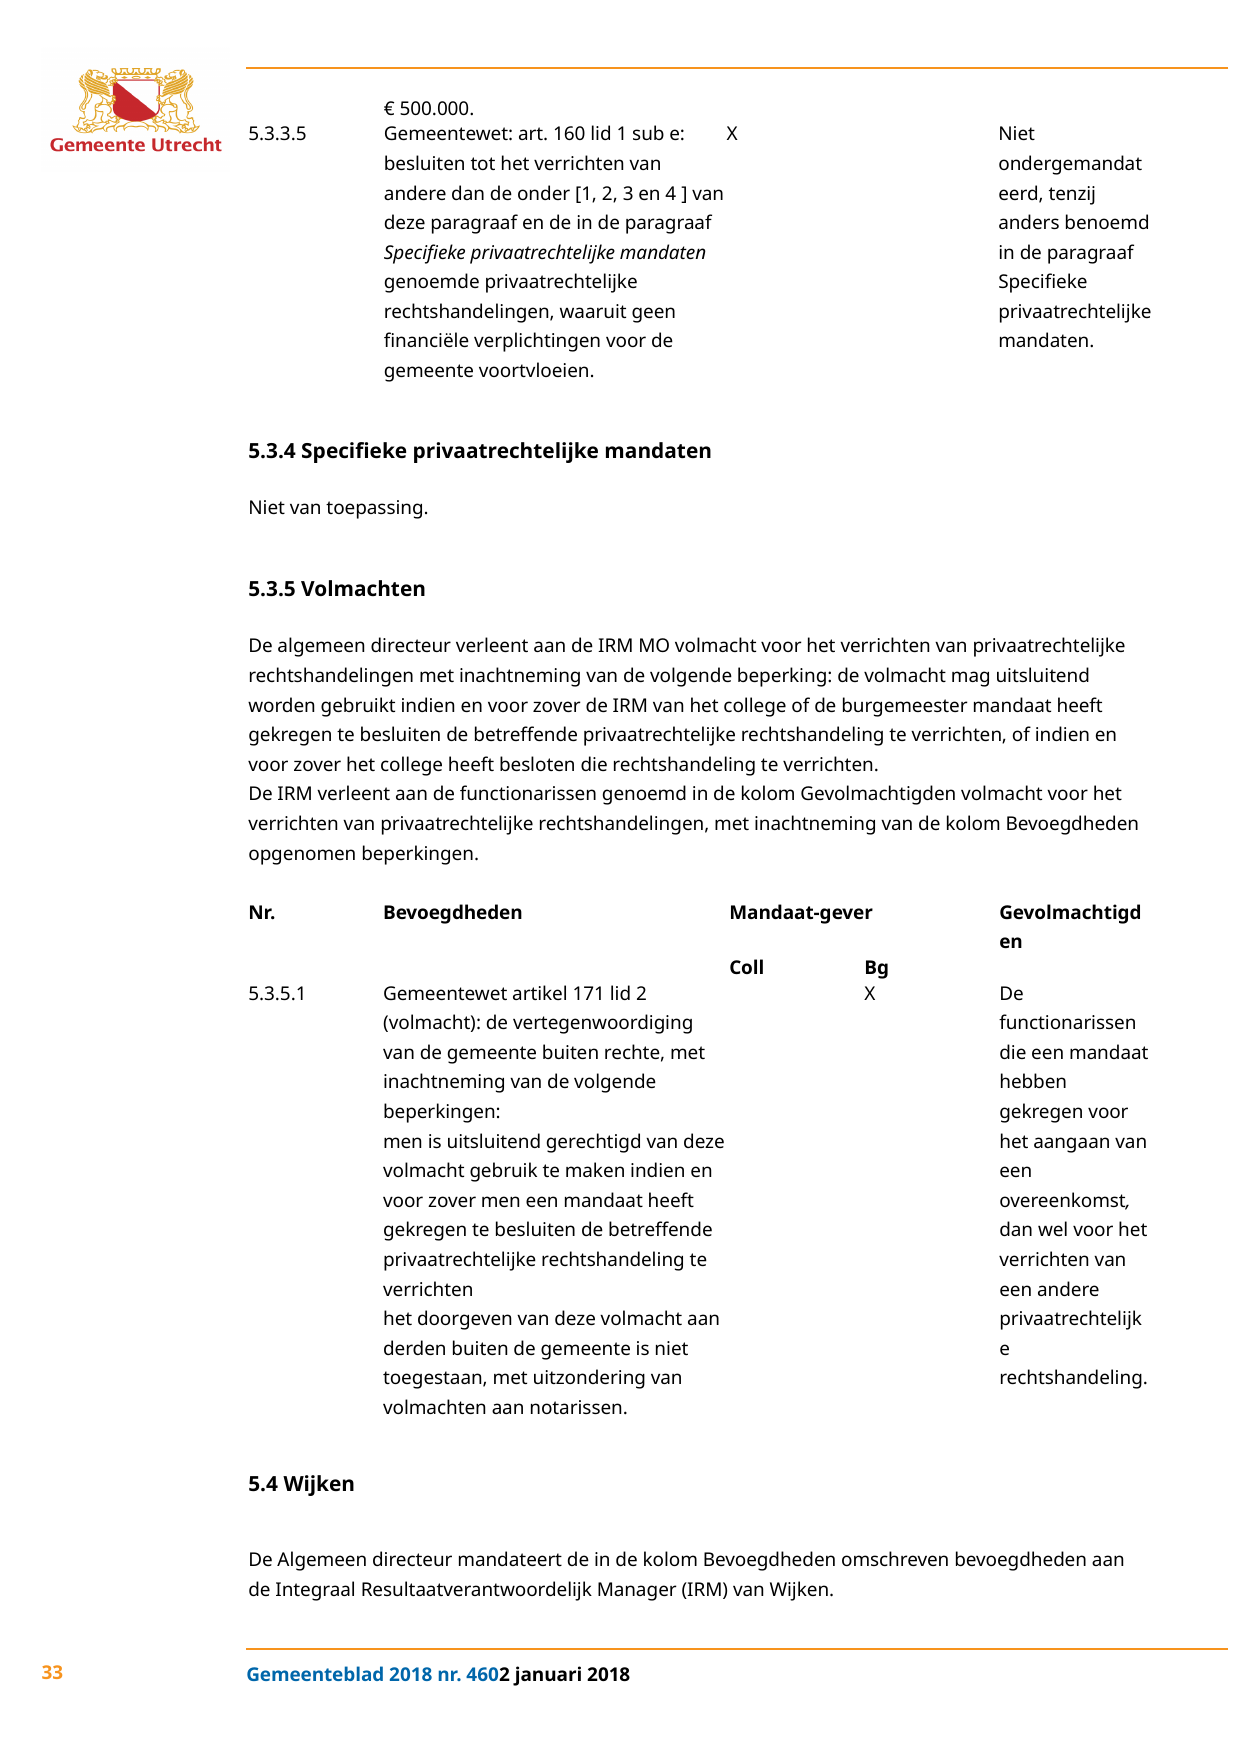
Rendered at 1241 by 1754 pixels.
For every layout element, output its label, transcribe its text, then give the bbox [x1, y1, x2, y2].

table_cell [726, 95, 862, 121]
table_cell Gemeentewet: art. 160 lid 1 sub e: besluiten tot het verrichten van andere dan de onder [1, 2, 3 en 4 ] van deze paragraaf en de in de paragraaf Specifieke privaatrechtelijke mandaten genoemde privaatrechtelijke rechtshandelingen, waaruit geen financiële verplichtingen voor de gemeente voortvloeien. [384, 121, 726, 383]
text Niet van toepassing. [248, 494, 1152, 520]
table_cell [248, 95, 384, 121]
table_cell Bg [864, 954, 999, 980]
table_cell Gemeentewet artikel 171 lid 2 (volmacht): de vertegenwoordiging van de gemeente buiten rechte, met inachtneming van de volgende beperkingen: men is uitsluitend gerechtigd van deze volmacht gebruik te maken indien en voor zover men een mandaat heeft gekregen te besluiten de betreffende privaatrechtelijke rechtshandeling te verrichten het doorgeven van deze volmacht aan derden buiten de gemeente is niet toegestaan, met uitzondering van volmachten aan notarissen. [383, 980, 729, 1420]
picture [41, 47, 231, 172]
text De IRM verleent aan de functionarissen genoemd in de kolom Gevolmachtigden volmacht voor het verrichten van privaatrechtelijke rechtshandelingen, met inachtneming van de kolom Bevoegdheden opgenomen beperkingen. [248, 781, 1152, 865]
table_header Nr. [248, 899, 383, 954]
table_cell [862, 121, 998, 383]
table_cell 5.3.3.5 [248, 121, 384, 383]
table_cell [729, 980, 864, 1420]
table_cell [862, 95, 998, 121]
table_header Gevolmachtigden [999, 899, 1152, 954]
table_cell De functionarissen die een mandaat hebben gekregen voor het aangaan van een overeenkomst, dan wel voor het verrichten van een andere privaatrechtelijke rechtshandeling. [999, 980, 1152, 1420]
table_cell € 500.000. [384, 95, 726, 121]
table_cell Niet ondergemandateerd, tenzij anders benoemd in de paragraaf Specifieke privaatrechtelijke mandaten. [998, 121, 1152, 383]
text De Algemeen directeur mandateert de in de kolom Bevoegdheden omschreven bevoegdheden aan de Integraal Resultaatverantwoordelijk Manager (IRM) van Wijken. [248, 1546, 1152, 1602]
table_cell [248, 954, 383, 980]
table_cell [998, 95, 1152, 121]
table_cell X [726, 121, 862, 383]
text 5.3.5 Volmachten [248, 574, 1152, 603]
table_header Bevoegdheden [383, 899, 729, 954]
text De algemeen directeur verleent aan de IRM MO volmacht voor het verrichten van privaatrechtelijke rechtshandelingen met inachtneming van de volgende beperking: de volmacht mag uitsluitend worden gebruikt indien en voor zover de IRM van het college of de burgemeester mandaat heeft gekregen te besluiten de betreffende privaatrechtelijke rechtshandeling te verrichten, of indien en voor zover het college heeft besloten die rechtshandeling te verrichten. [248, 633, 1152, 777]
table_cell [999, 954, 1152, 980]
table_header Mandaat-gever [729, 899, 999, 954]
text 5.4 Wijken [248, 1469, 1152, 1497]
table_cell Coll [729, 954, 864, 980]
table_cell 5.3.5.1 [248, 980, 383, 1420]
table_cell [383, 954, 729, 980]
text 5.3.4 Specifieke privaatrechtelijke mandaten [248, 437, 1152, 465]
table_cell X [864, 980, 999, 1420]
